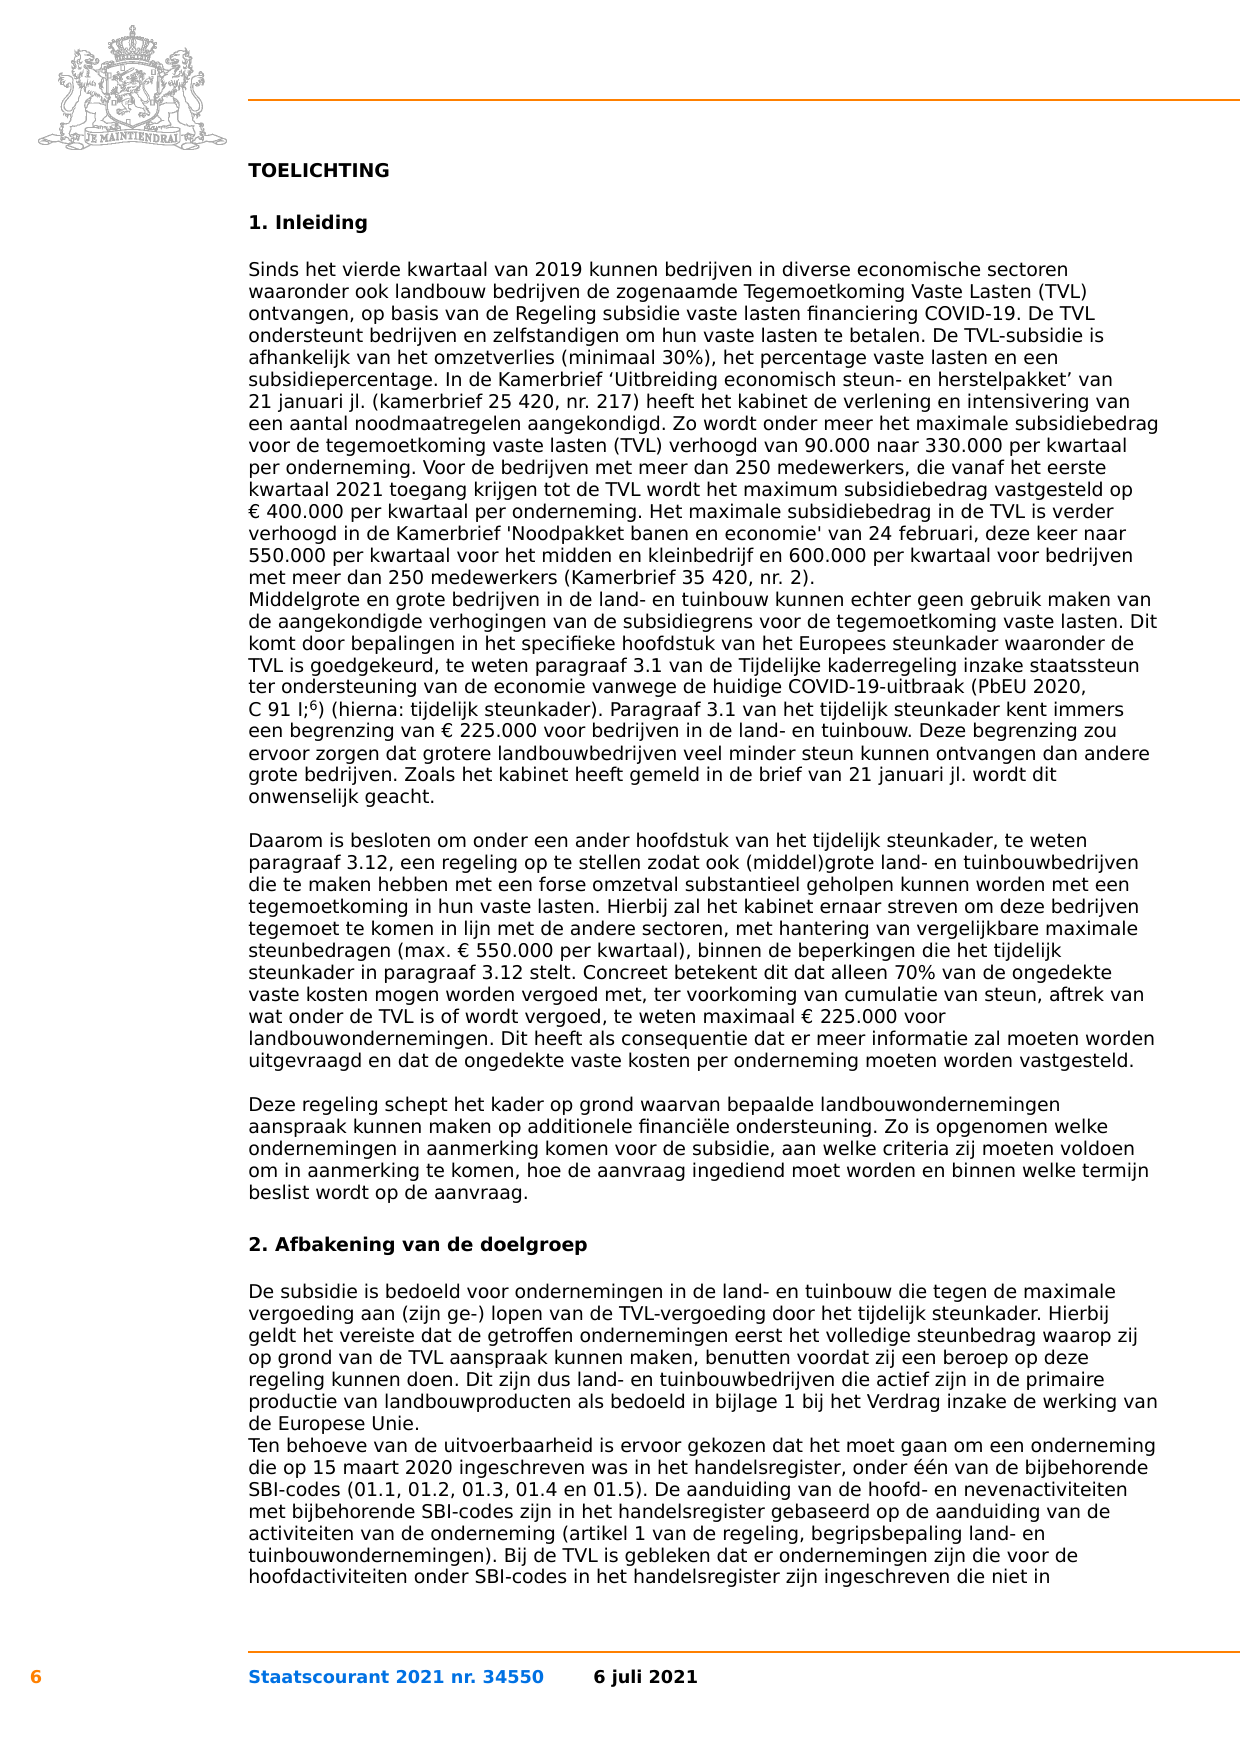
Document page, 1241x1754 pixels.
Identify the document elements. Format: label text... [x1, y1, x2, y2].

picture [38, 25, 227, 150]
subtitle 2. Afbakening van de doelgroep [248, 1234, 1163, 1256]
text Middelgrote en grote bedrijven in de land- en tuinbouw kunnen echter geen gebruik maken van de aangekondigde verhogingen van de subsidiegrens voor de tegemoetkoming vaste lasten. Dit komt door bepalingen in het specifieke hoofdstuk van het Europees steunkader waaronder de TVL is goedgekeurd, te weten paragraaf 3.1 van de Tijdelijke kaderregeling inzake staatssteun ter ondersteuning van de economie vanwege de huidige COVID-19-uitbraak (PbEU 2020, C 91 I;6) (hierna: tijdelijk steunkader). Paragraaf 3.1 van het tijdelijk steunkader kent immers een begrenzing van € 225.000 voor bedrijven in de land- en tuinbouw. Deze begrenzing zou ervoor zorgen dat grotere landbouwbedrijven veel minder steun kunnen ontvangen dan andere grote bedrijven. Zoals het kabinet heeft gemeld in de brief van 21 januari jl. wordt dit onwenselijk geacht. [248, 588, 1163, 808]
text Ten behoeve van de uitvoerbaarheid is ervoor gekozen dat het moet gaan om een onderneming die op 15 maart 2020 ingeschreven was in het handelsregister, onder één van de bijbehorende SBI-codes (01.1, 01.2, 01.3, 01.4 en 01.5). De aanduiding van de hoofd- en nevenactiviteiten met bijbehorende SBI-codes zijn in het handelsregister gebaseerd op de aanduiding van de activiteiten van de onderneming (artikel 1 van de regeling, begripsbepaling land- en tuinbouwondernemingen). Bij de TVL is gebleken dat er ondernemingen zijn die voor de hoofdactiviteiten onder SBI-codes in het handelsregister zijn ingeschreven die niet in [248, 1434, 1163, 1588]
text De subsidie is bedoeld voor ondernemingen in de land- en tuinbouw die tegen de maximale vergoeding aan (zijn ge-) lopen van de TVL-vergoeding door het tijdelijk steunkader. Hierbij geldt het vereiste dat de getroffen ondernemingen eerst het volledige steunbedrag waarop zij op grond van de TVL aanspraak kunnen maken, benutten voordat zij een beroep op deze regeling kunnen doen. Dit zijn dus land- en tuinbouwbedrijven die actief zijn in de primaire productie van landbouwproducten als bedoeld in bijlage 1 bij het Verdrag inzake de werking van de Europese Unie. [248, 1281, 1163, 1434]
text Daarom is besloten om onder een ander hoofdstuk van het tijdelijk steunkader, te weten paragraaf 3.12, een regeling op te stellen zodat ook (middel)grote land- en tuinbouwbedrijven die te maken hebben met een forse omzetval substantieel geholpen kunnen worden met een tegemoetkoming in hun vaste lasten. Hierbij zal het kabinet ernaar streven om deze bedrijven tegemoet te komen in lijn met de andere sectoren, met hantering van vergelijkbare maximale steunbedragen (max. € 550.000 per kwartaal), binnen de beperkingen die het tijdelijk steunkader in paragraaf 3.12 stelt. Concreet betekent dit dat alleen 70% van de ongedekte vaste kosten mogen worden vergoed met, ter voorkoming van cumulatie van steun, aftrek van wat onder de TVL is of wordt vergoed, te weten maximaal € 225.000 voor landbouwondernemingen. Dit heeft als consequentie dat er meer informatie zal moeten worden uitgevraagd en dat de ongedekte vaste kosten per onderneming moeten worden vastgesteld. [248, 830, 1163, 1072]
text Sinds het vierde kwartaal van 2019 kunnen bedrijven in diverse economische sectoren waaronder ook landbouw bedrijven de zogenaamde Tegemoetkoming Vaste Lasten (TVL) ontvangen, op basis van de Regeling subsidie vaste lasten financiering COVID-19. De TVL ondersteunt bedrijven en zelfstandigen om hun vaste lasten te betalen. De TVL-subsidie is afhankelijk van het omzetverlies (minimaal 30%), het percentage vaste lasten en een subsidiepercentage. In de Kamerbrief ‘Uitbreiding economisch steun- en herstelpakket’ van 21 januari jl. (kamerbrief 25 420, nr. 217) heeft het kabinet de verlening en intensivering van een aantal noodmaatregelen aangekondigd. Zo wordt onder meer het maximale subsidiebedrag voor de tegemoetkoming vaste lasten (TVL) verhoogd van 90.000 naar 330.000 per kwartaal per onderneming. Voor de bedrijven met meer dan 250 medewerkers, die vanaf het eerste kwartaal 2021 toegang krijgen tot de TVL wordt het maximum subsidiebedrag vastgesteld op € 400.000 per kwartaal per onderneming. Het maximale subsidiebedrag in de TVL is verder verhoogd in de Kamerbrief 'Noodpakket banen en economie' van 24 februari, deze keer naar 550.000 per kwartaal voor het midden en kleinbedrijf en 600.000 per kwartaal voor bedrijven met meer dan 250 medewerkers (Kamerbrief 35 420, nr. 2). [248, 259, 1163, 588]
text Deze regeling schept het kader op grond waarvan bepaalde landbouwondernemingen aanspraak kunnen maken op additionele financiële ondersteuning. Zo is opgenomen welke ondernemingen in aanmerking komen voor de subsidie, aan welke criteria zij moeten voldoen om in aanmerking te komen, hoe de aanvraag ingediend moet worden en binnen welke termijn beslist wordt op de aanvraag. [248, 1094, 1163, 1204]
subtitle TOELICHTING [248, 160, 1163, 182]
subtitle 1. Inleiding [248, 212, 1163, 234]
